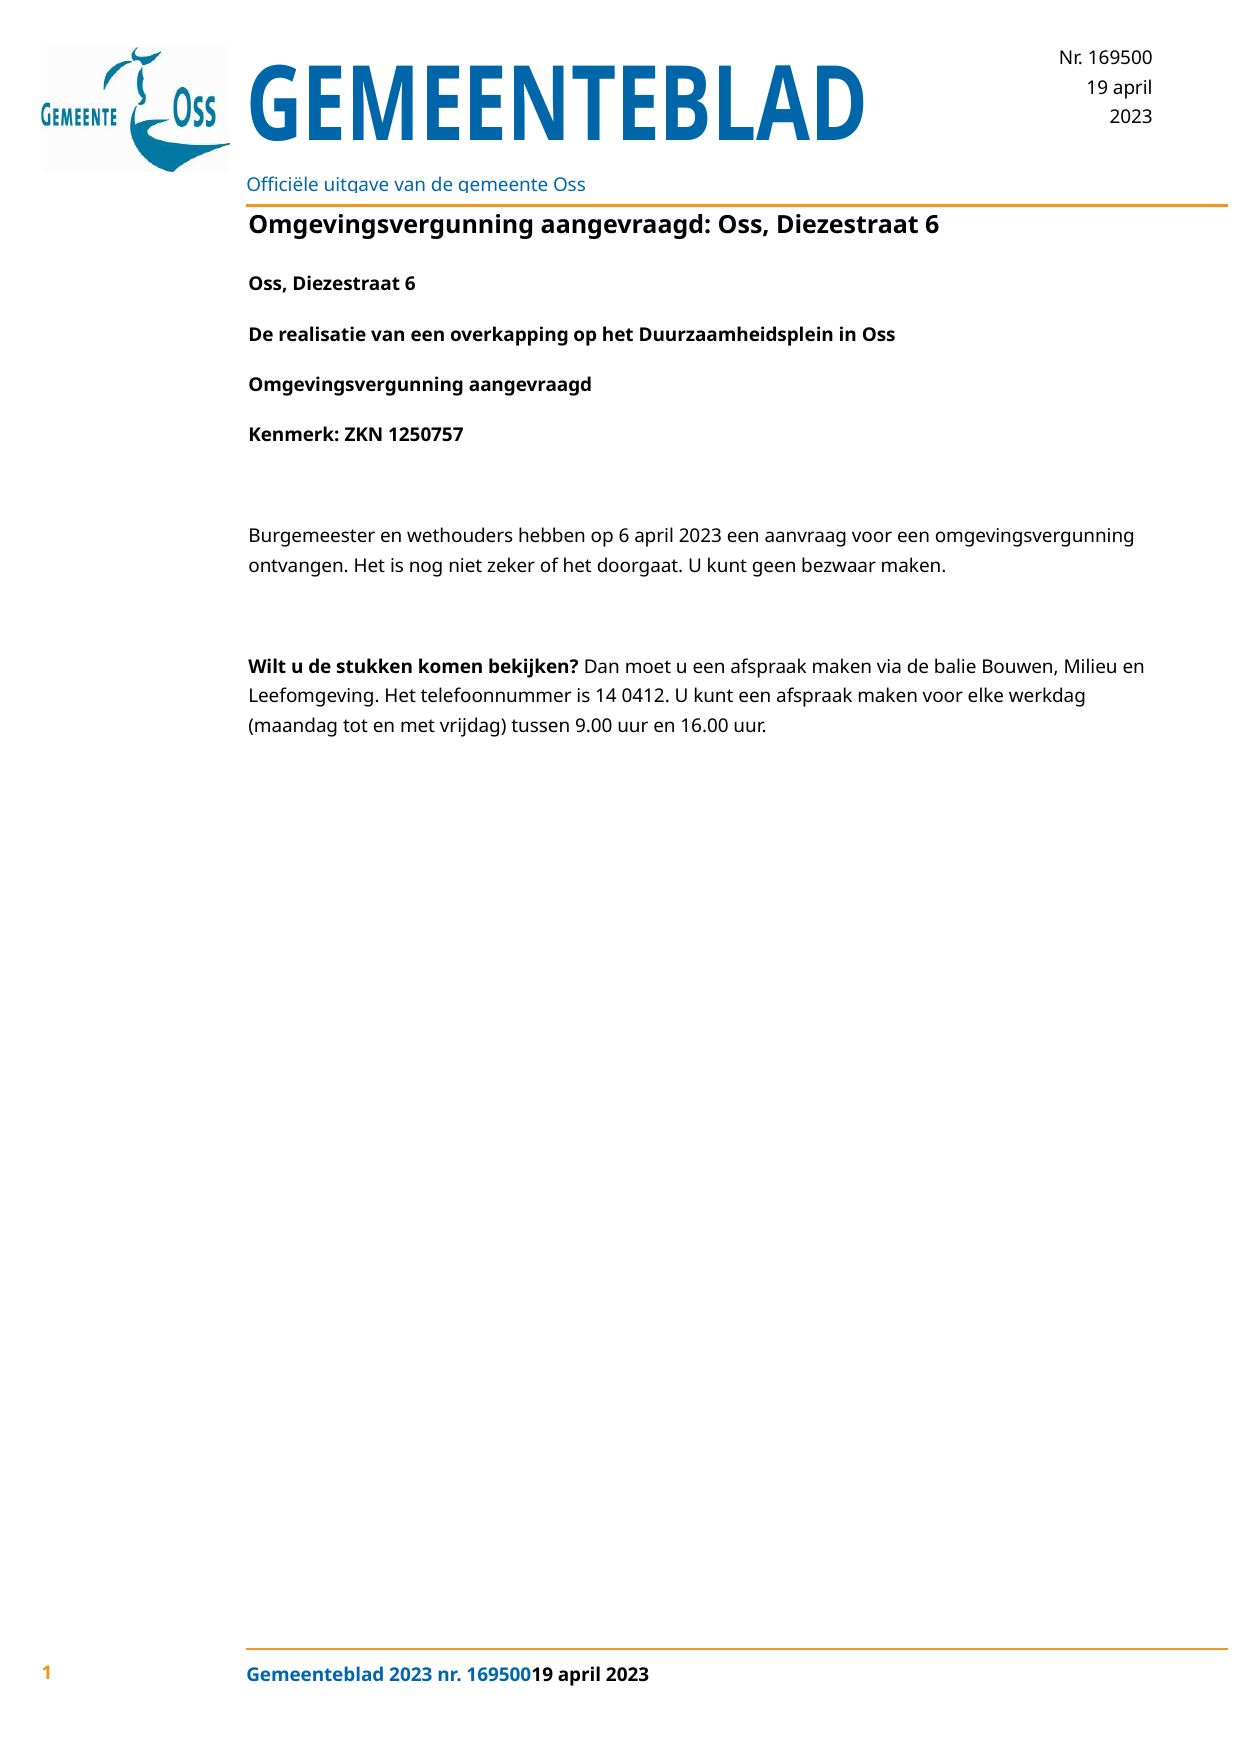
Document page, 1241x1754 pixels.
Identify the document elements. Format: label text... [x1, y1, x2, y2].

picture [41, 47, 231, 172]
text Omgevingsvergunning aangevraagd [248, 371, 1152, 397]
text Wilt u de stukken komen bekijken? Dan moet u een afspraak maken via de balie Bouwen, Milieu en Leefomgeving. Het telefoonnummer is 14 0412. U kunt een afspraak maken voor elke werkdag (maandag tot en met vrijdag) tussen 9.00 uur en 16.00 uur. [248, 653, 1152, 738]
text Oss, Diezestraat 6 [248, 270, 1152, 296]
text De realisatie van een overkapping op het Duurzaamheidsplein in Oss [248, 321, 1152, 346]
text Burgemeester en wethouders hebben op 6 april 2023 een aanvraag voor een omgevingsvergunning ontvangen. Het is nog niet zeker of het doorgaat. U kunt geen bezwaar maken. [248, 522, 1152, 578]
text Omgevingsvergunning aangevraagd: Oss, Diezestraat 6 [248, 207, 1152, 241]
text Kenmerk: ZKN 1250757 [248, 422, 1152, 447]
